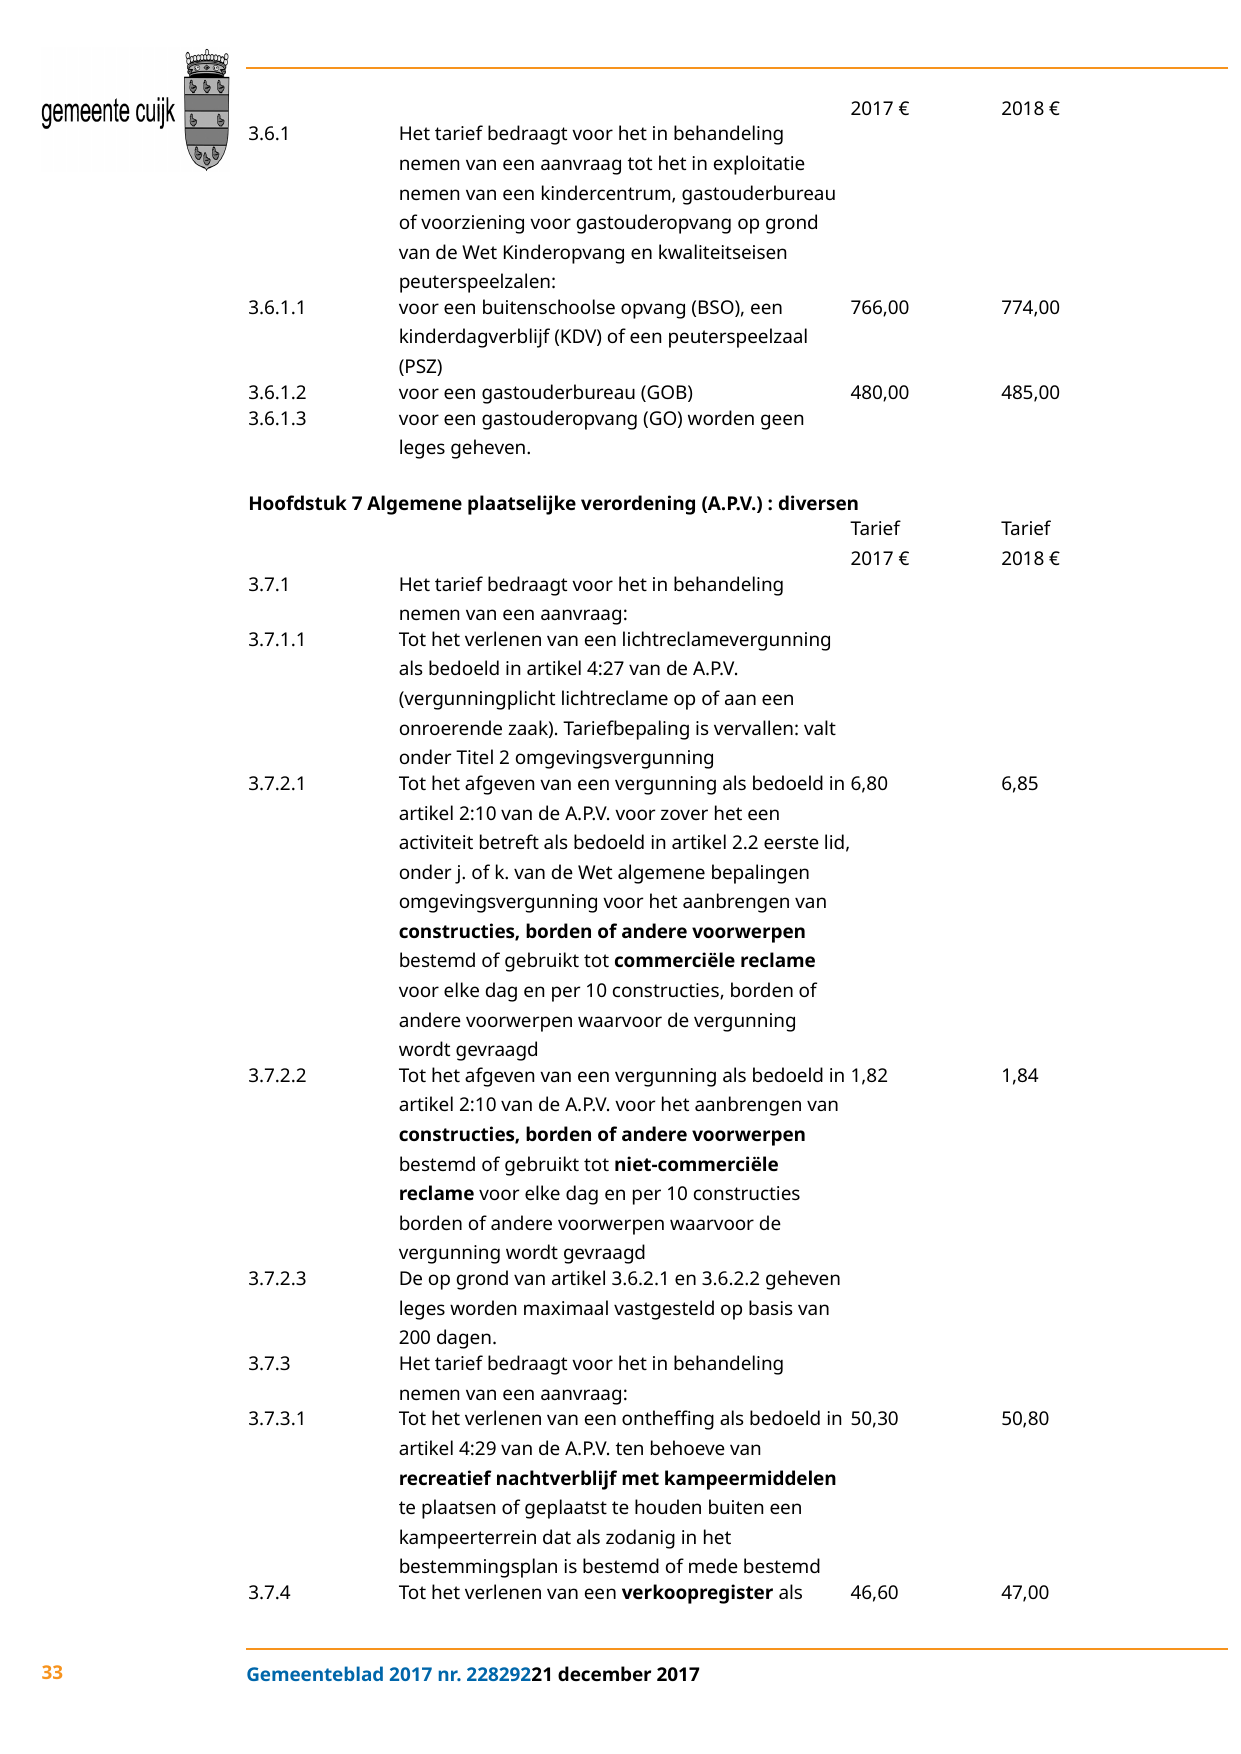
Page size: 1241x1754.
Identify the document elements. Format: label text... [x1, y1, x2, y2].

table_cell 485,00 [1001, 379, 1152, 405]
table_cell 50,80 [1001, 1406, 1152, 1579]
table_cell Hoofdstuk 7 Algemene plaatselijke verordening (A.P.V.) : diversen [248, 490, 1152, 515]
table_cell 3.7.1 [248, 571, 398, 626]
table_cell Tarief 2017 € [850, 515, 1001, 571]
table_cell 3.7.2.1 [248, 770, 398, 1062]
table_cell Tot het afgeven van een vergunning als bedoeld in artikel 2:10 van de A.P.V. voor zover het een activiteit betreft als bedoeld in artikel 2.2 eerste lid, onder j. of k. van de Wet algemene bepalingen omgevingsvergunning voor het aanbrengen van constructies, borden of andere voorwerpen bestemd of gebruikt tot commerciële reclame voor elke dag en per 10 constructies, borden of andere voorwerpen waarvoor de vergunning wordt gevraagd [399, 770, 850, 1062]
table_cell 3.7.1.1 [248, 626, 398, 770]
table_cell [1001, 1350, 1152, 1406]
table_cell 3.7.2.2 [248, 1062, 398, 1265]
table_cell 2017 € [850, 95, 1001, 121]
table_cell 3.7.3 [248, 1350, 398, 1406]
table_cell [850, 1350, 1001, 1406]
table_cell 480,00 [850, 379, 1001, 405]
table_cell 2018 € [1001, 95, 1152, 121]
table_cell Tot het verlenen van een ontheffing als bedoeld in artikel 4:29 van de A.P.V. ten behoeve van recreatief nachtverblijf met kampeermiddelen te plaatsen of geplaatst te houden buiten een kampeerterrein dat als zodanig in het bestemmingsplan is bestemd of mede bestemd [399, 1406, 850, 1579]
table_cell 3.7.3.1 [248, 1406, 398, 1579]
table_cell 46,60 [850, 1579, 1001, 1605]
table_cell 3.6.1 [248, 121, 398, 294]
table_cell 3.7.2.3 [248, 1265, 398, 1350]
table_cell [399, 95, 850, 121]
table_cell Tot het verlenen van een verkoopregister als [399, 1579, 850, 1605]
table_cell 6,80 [850, 770, 1001, 1062]
table_cell Het tarief bedraagt voor het in behandeling nemen van een aanvraag tot het in exploitatie nemen van een kindercentrum, gastouderbureau of voorziening voor gastouderopvang op grond van de Wet Kinderopvang en kwaliteitseisen peuterspeelzalen: [399, 121, 850, 294]
table_cell [850, 1265, 1001, 1350]
table_cell 3.6.1.1 [248, 294, 398, 379]
table_cell Tot het verlenen van een lichtreclamevergunning als bedoeld in artikel 4:27 van de A.P.V. (vergunningplicht lichtreclame op of aan een onroerende zaak). Tariefbepaling is vervallen: valt onder Titel 2 omgevingsvergunning [399, 626, 850, 770]
table_cell [850, 405, 1001, 490]
picture [41, 47, 231, 172]
table_cell 1,84 [1001, 1062, 1152, 1265]
table_cell [1001, 121, 1152, 294]
table_cell 3.6.1.3 [248, 405, 398, 490]
table_cell 3.6.1.2 [248, 379, 398, 405]
table_cell De op grond van artikel 3.6.2.1 en 3.6.2.2 geheven leges worden maximaal vastgesteld op basis van 200 dagen. [399, 1265, 850, 1350]
table_cell [248, 95, 398, 121]
table_cell [850, 571, 1001, 626]
table_cell [1001, 626, 1152, 770]
table_cell [248, 515, 398, 571]
table_cell voor een gastouderopvang (GO) worden geen leges geheven. [399, 405, 850, 490]
table_cell [1001, 1265, 1152, 1350]
table_cell 47,00 [1001, 1579, 1152, 1605]
table_cell 774,00 [1001, 294, 1152, 379]
table_cell voor een gastouderbureau (GOB) [399, 379, 850, 405]
table_cell [850, 626, 1001, 770]
table_cell 1,82 [850, 1062, 1001, 1265]
table_cell Het tarief bedraagt voor het in behandeling nemen van een aanvraag: [399, 1350, 850, 1406]
table_cell Het tarief bedraagt voor het in behandeling nemen van een aanvraag: [399, 571, 850, 626]
table_cell [850, 121, 1001, 294]
table_cell [399, 515, 850, 571]
table_cell 6,85 [1001, 770, 1152, 1062]
table_cell Tot het afgeven van een vergunning als bedoeld in artikel 2:10 van de A.P.V. voor het aanbrengen van constructies, borden of andere voorwerpen bestemd of gebruikt tot niet-commerciële reclame voor elke dag en per 10 constructies borden of andere voorwerpen waarvoor de vergunning wordt gevraagd [399, 1062, 850, 1265]
table_cell voor een buitenschoolse opvang (BSO), een kinderdagverblijf (KDV) of een peuterspeelzaal (PSZ) [399, 294, 850, 379]
table_cell [1001, 405, 1152, 490]
table_cell 3.7.4 [248, 1579, 398, 1605]
table_cell 766,00 [850, 294, 1001, 379]
table_cell [1001, 571, 1152, 626]
table_cell 50,30 [850, 1406, 1001, 1579]
table_cell Tarief 2018 € [1001, 515, 1152, 571]
